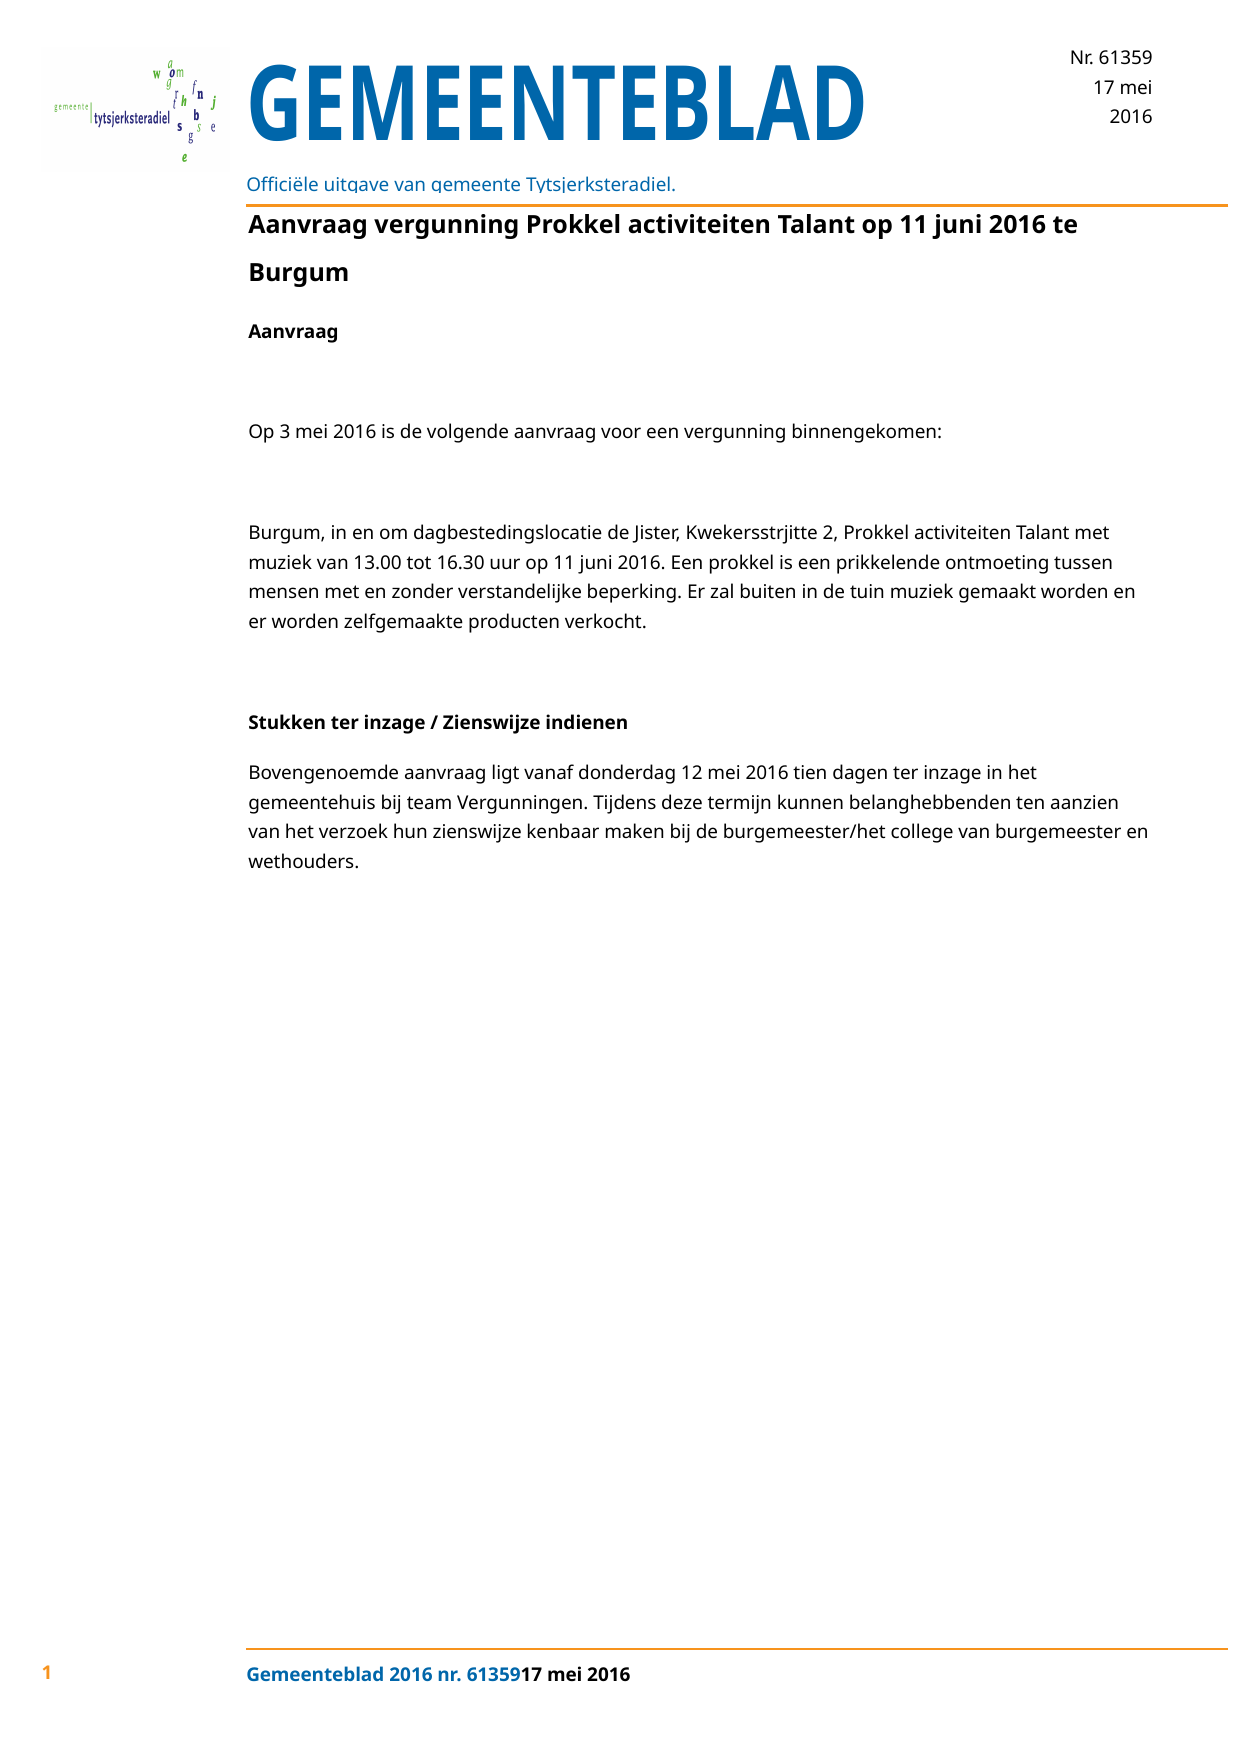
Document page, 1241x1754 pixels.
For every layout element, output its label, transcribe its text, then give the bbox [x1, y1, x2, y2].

text Stukken ter inzage / Zienswijze indienen [248, 709, 1152, 735]
text Op 3 mei 2016 is de volgende aanvraag voor een vergunning binnengekomen: [248, 419, 1152, 444]
text Aanvraag vergunning Prokkel activiteiten Talant op 11 juni 2016 te Burgum [248, 207, 1152, 288]
text Burgum, in en om dagbestedingslocatie de Jister, Kwekersstrjitte 2, Prokkel activiteiten Talant met muziek van 13.00 tot 16.30 uur op 11 juni 2016. Een prokkel is een prikkelende ontmoeting tussen mensen met en zonder verstandelijke beperking. Er zal buiten in de tuin muziek gemaakt worden en er worden zelfgemaakte producten verkocht. [248, 519, 1152, 634]
picture [41, 47, 231, 172]
text Aanvraag [248, 318, 1152, 344]
text Bovengenoemde aanvraag ligt vanaf donderdag 12 mei 2016 tien dagen ter inzage in het gemeentehuis bij team Vergunningen. Tijdens deze termijn kunnen belanghebbenden ten aanzien van het verzoek hun zienswijze kenbaar maken bij de burge­meester/het college van burgemeester en wethouders. [248, 759, 1152, 874]
